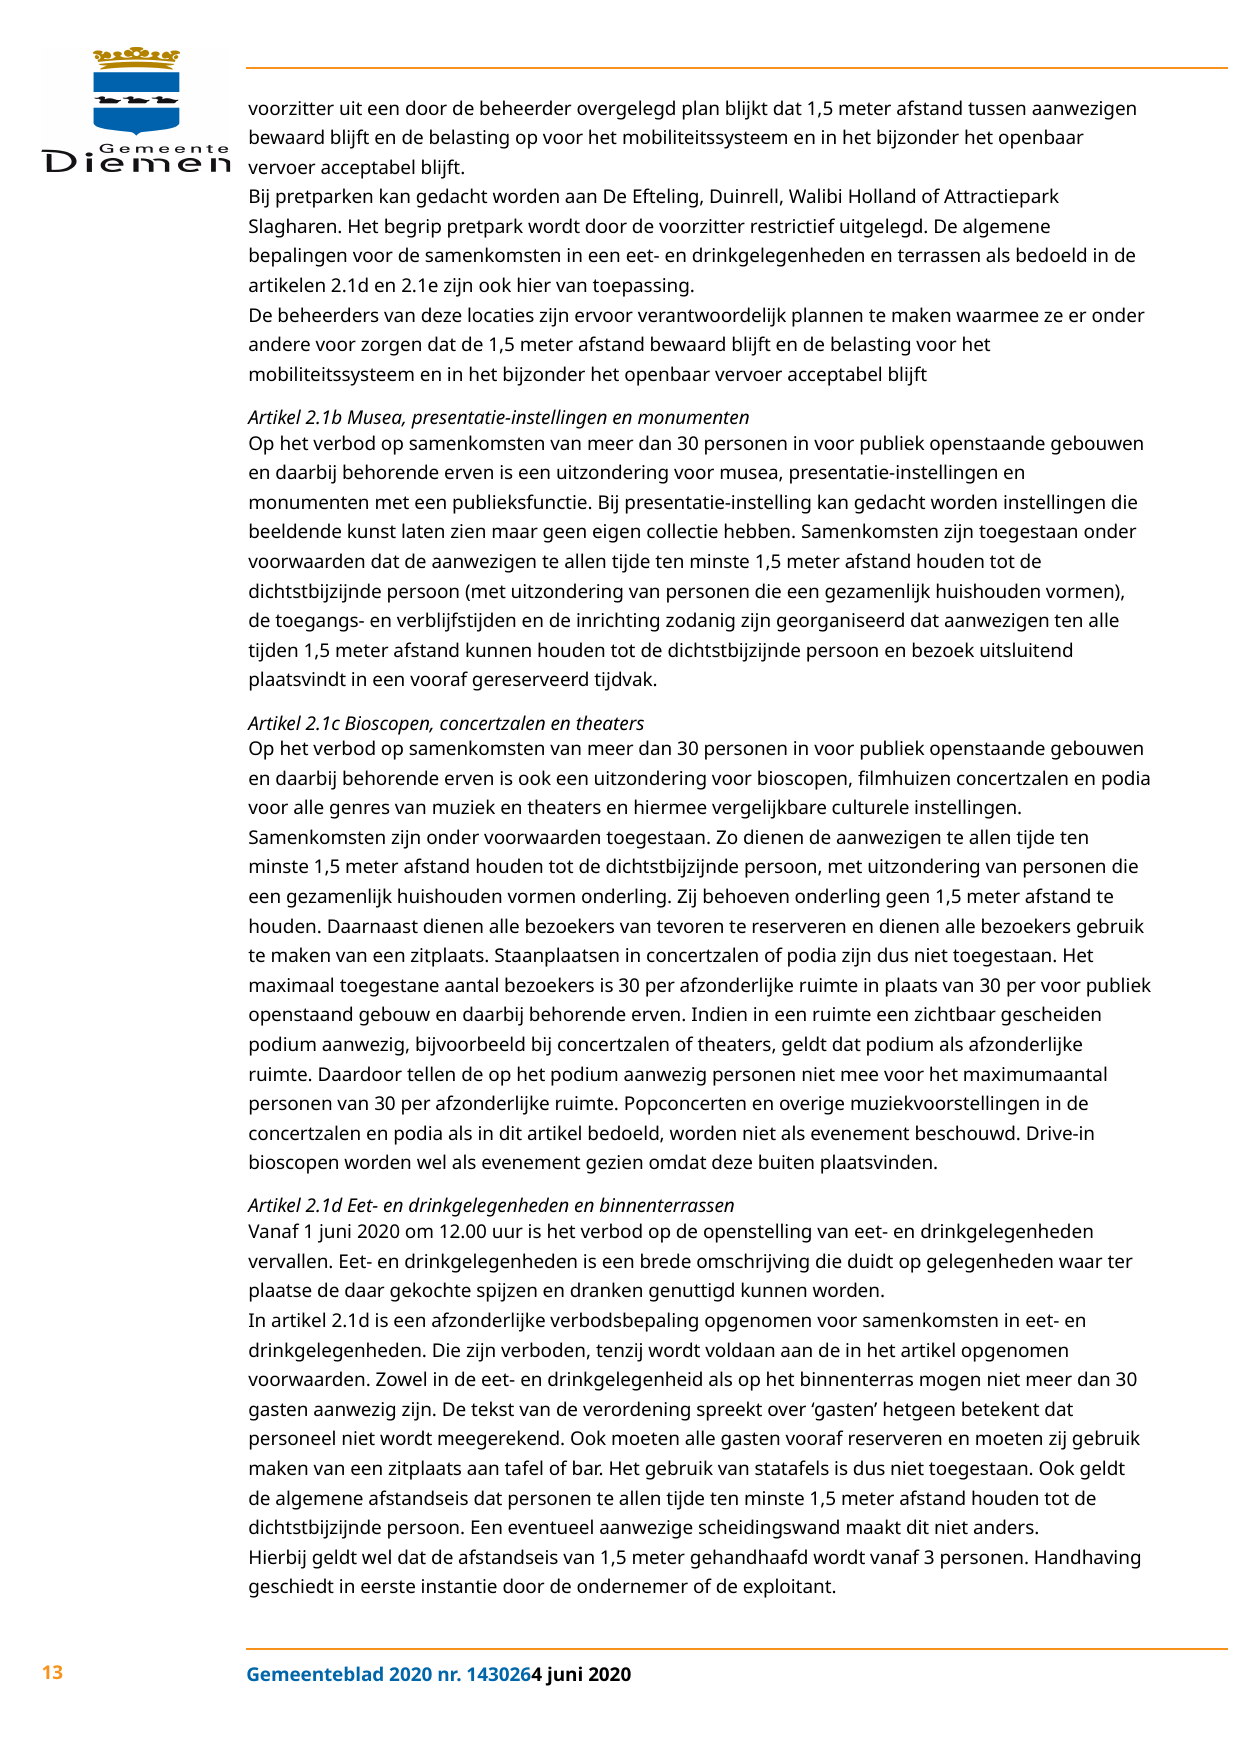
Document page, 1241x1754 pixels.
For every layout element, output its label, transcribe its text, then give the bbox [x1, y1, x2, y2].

text Hierbij geldt wel dat de afstandseis van 1,5 meter gehandhaafd wordt vanaf 3 personen. Handhaving geschiedt in eerste instantie door de ondernemer of de exploitant. [248, 1544, 1152, 1599]
text Artikel 2.1b Musea, presentatie-instellingen en monumenten [248, 404, 1152, 430]
text Vanaf 1 juni 2020 om 12.00 uur is het verbod op de openstelling van eet- en drinkgelegenheden vervallen. Eet- en drinkgelegenheden is een brede omschrijving die duidt op gelegenheden waar ter plaatse de daar gekochte spijzen en dranken genuttigd kunnen worden. [248, 1218, 1152, 1303]
text Op het verbod op samenkomsten van meer dan 30 personen in voor publiek openstaande gebouwen en daarbij behorende erven is een uitzondering voor musea, presentatie-instellingen en monumenten met een publieksfunctie. Bij presentatie-instelling kan gedacht worden instellingen die beeldende kunst laten zien maar geen eigen collectie hebben. Samenkomsten zijn toegestaan onder voorwaarden dat de aanwezigen te allen tijde ten minste 1,5 meter afstand houden tot de dichtstbijzijnde persoon (met uitzondering van personen die een gezamenlijk huishouden vormen), de toegangs- en verblijfstijden en de inrichting zodanig zijn georganiseerd dat aanwezigen ten alle tijden 1,5 meter afstand kunnen houden tot de dichtstbijzijnde persoon en bezoek uitsluitend plaatsvindt in een vooraf gereserveerd tijdvak. [248, 430, 1152, 692]
text voorzitter uit een door de beheerder overgelegd plan blijkt dat 1,5 meter afstand tussen aanwezigen bewaard blijft en de belasting op voor het mobiliteitssysteem en in het bijzonder het openbaar vervoer acceptabel blijft. [248, 95, 1152, 180]
text Op het verbod op samenkomsten van meer dan 30 personen in voor publiek openstaande gebouwen en daarbij behorende erven is ook een uitzondering voor bioscopen, filmhuizen concertzalen en podia voor alle genres van muziek en theaters en hiermee vergelijkbare culturele instellingen. Samenkomsten zijn onder voorwaarden toegestaan. Zo dienen de aanwezigen te allen tijde ten minste 1,5 meter afstand houden tot de dichtstbijzijnde persoon, met uitzondering van personen die een gezamenlijk huishouden vormen onderling. Zij behoeven onderling geen 1,5 meter afstand te houden. Daarnaast dienen alle bezoekers van tevoren te reserveren en dienen alle bezoekers gebruik te maken van een zitplaats. Staanplaatsen in concertzalen of podia zijn dus niet toegestaan. Het maximaal toegestane aantal bezoekers is 30 per afzonderlijke ruimte in plaats van 30 per voor publiek openstaand gebouw en daarbij behorende erven. Indien in een ruimte een zichtbaar gescheiden podium aanwezig, bijvoorbeeld bij concertzalen of theaters, geldt dat podium als afzonderlijke ruimte. Daardoor tellen de op het podium aanwezig personen niet mee voor het maximumaantal personen van 30 per afzonderlijke ruimte. Popconcerten en overige muziekvoorstellingen in de concertzalen en podia als in dit artikel bedoeld, worden niet als evenement beschouwd. Drive-in bioscopen worden wel als evenement gezien omdat deze buiten plaatsvinden. [248, 735, 1152, 1175]
text In artikel 2.1d is een afzonderlijke verbodsbepaling opgenomen voor samenkomsten in eet- en drinkgelegenheden. Die zijn verboden, tenzij wordt voldaan aan de in het artikel opgenomen voorwaarden. Zowel in de eet- en drinkgelegenheid als op het binnenterras mogen niet meer dan 30 gasten aanwezig zijn. De tekst van de verordening spreekt over ‘gasten’ hetgeen betekent dat personeel niet wordt meegerekend. Ook moeten alle gasten vooraf reserveren en moeten zij gebruik maken van een zitplaats aan tafel of bar. Het gebruik van statafels is dus niet toegestaan. Ook geldt de algemene afstandseis dat personen te allen tijde ten minste 1,5 meter afstand houden tot de dichtstbijzijnde persoon. Een eventueel aanwezige scheidingswand maakt dit niet anders. [248, 1307, 1152, 1540]
text Bij pretparken kan gedacht worden aan De Efteling, Duinrell, Walibi Holland of Attractiepark Slagharen. Het begrip pretpark wordt door de voorzitter restrictief uitgelegd. De algemene bepalingen voor de samenkomsten in een eet- en drinkgelegenheden en terrassen als bedoeld in de artikelen 2.1d en 2.1e zijn ook hier van toepassing. [248, 183, 1152, 298]
text Artikel 2.1c Bioscopen, concertzalen en theaters [248, 710, 1152, 735]
text De beheerders van deze locaties zijn ervoor verantwoordelijk plannen te maken waarmee ze er onder andere voor zorgen dat de 1,5 meter afstand bewaard blijft en de belasting voor het mobiliteitssysteem en in het bijzonder het openbaar vervoer acceptabel blijft [248, 302, 1152, 387]
text Artikel 2.1d Eet- en drinkgelegenheden en binnenterrassen [248, 1193, 1152, 1218]
picture [41, 47, 231, 172]
